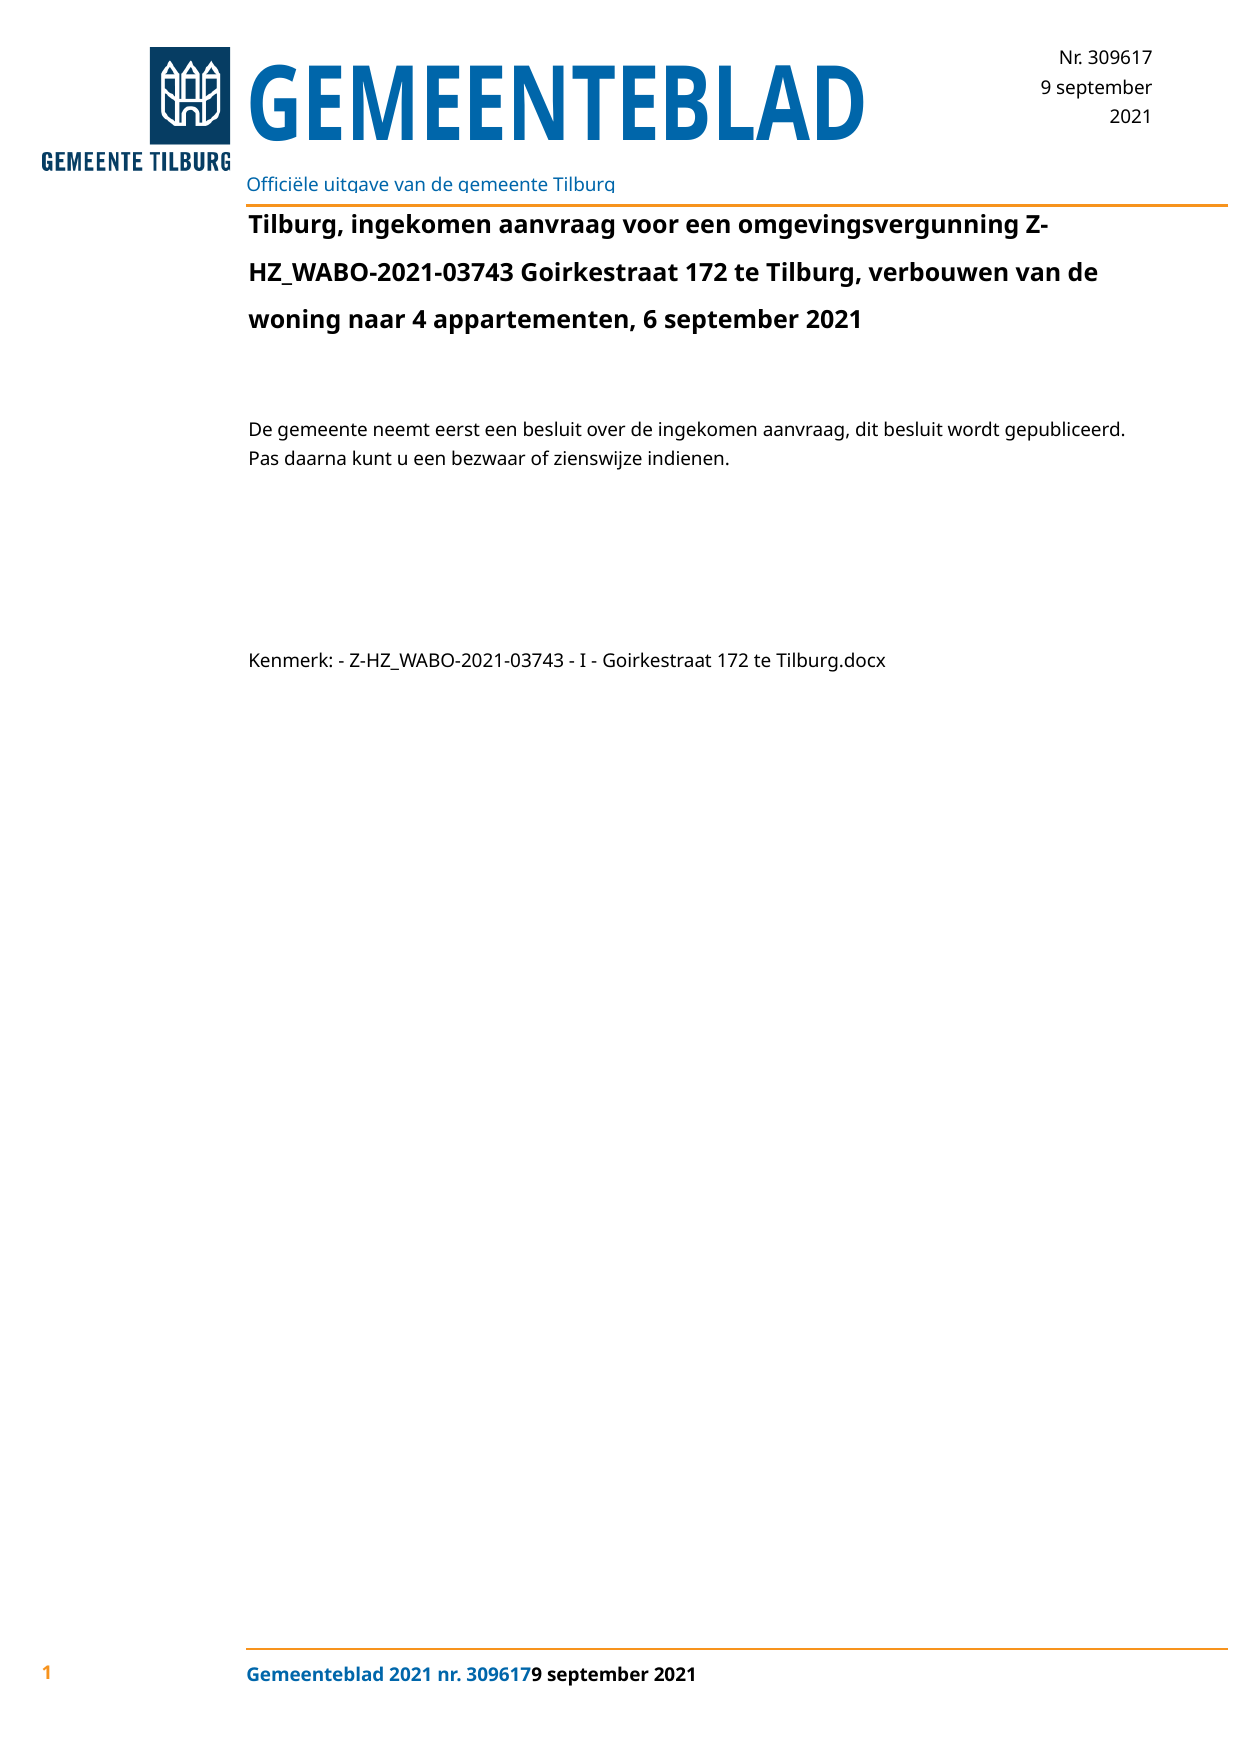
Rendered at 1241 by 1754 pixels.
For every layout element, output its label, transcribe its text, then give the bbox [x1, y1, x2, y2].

text De gemeente neemt eerst een besluit over de ingekomen aanvraag, dit besluit wordt gepubliceerd. Pas daarna kunt u een bezwaar of zienswijze indienen. [248, 416, 1152, 471]
text Tilburg, ingekomen aanvraag voor een omgevingsvergunning Z-HZ_WABO-2021-03743 Goirkestraat 172 te Tilburg, verbouwen van de woning naar 4 appartementen, 6 september 2021 [248, 207, 1152, 336]
text Kenmerk: - Z-HZ_WABO-2021-03743 - I - Goirkestraat 172 te Tilburg.docx [248, 647, 1152, 673]
picture [41, 47, 231, 172]
